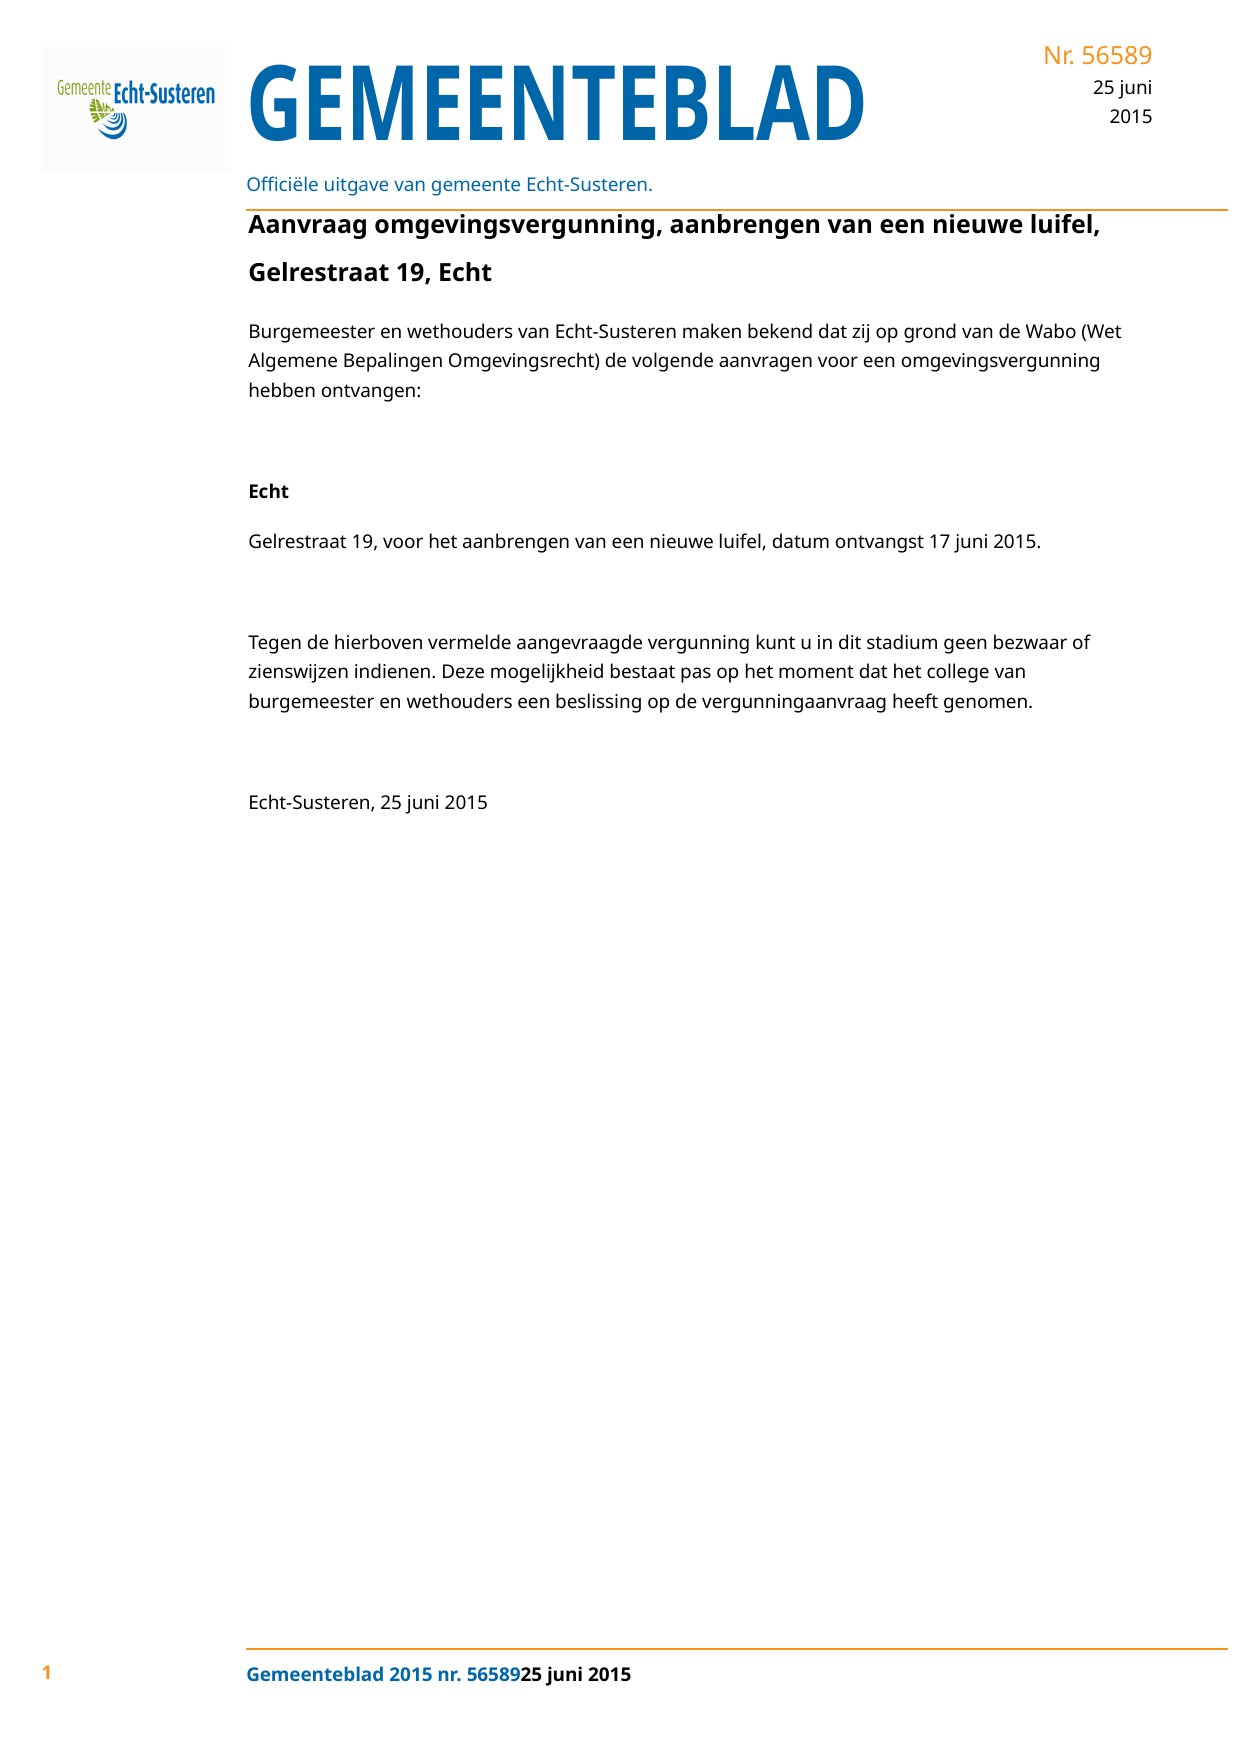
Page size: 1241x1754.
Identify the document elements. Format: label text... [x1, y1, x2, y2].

text Gelrestraat 19, voor het aanbrengen van een nieuwe luifel, datum ontvangst 17 juni 2015. [248, 528, 1152, 554]
text Aanvraag omgevingsvergunning, aanbrengen van een nieuwe luifel, Gelrestraat 19, Echt [248, 211, 1152, 288]
text Echt-Susteren, 25 juni 2015 [248, 789, 1152, 815]
text Echt [248, 478, 1152, 504]
text Burgemeester en wethouders van Echt-Susteren maken bekend dat zij op grond van de Wabo (Wet Algemene Bepalingen Omgevingsrecht) de volgende aanvragen voor een omgevingsvergunning hebben ontvangen: [248, 318, 1152, 403]
picture [41, 47, 231, 172]
text Tegen de hierboven vermelde aangevraagde vergunning kunt u in dit stadium geen bezwaar of zienswijzen indienen. Deze mogelijkheid bestaat pas op het moment dat het college van burgemeester en wethouders een beslissing op de vergunningaanvraag heeft genomen. [248, 629, 1152, 714]
